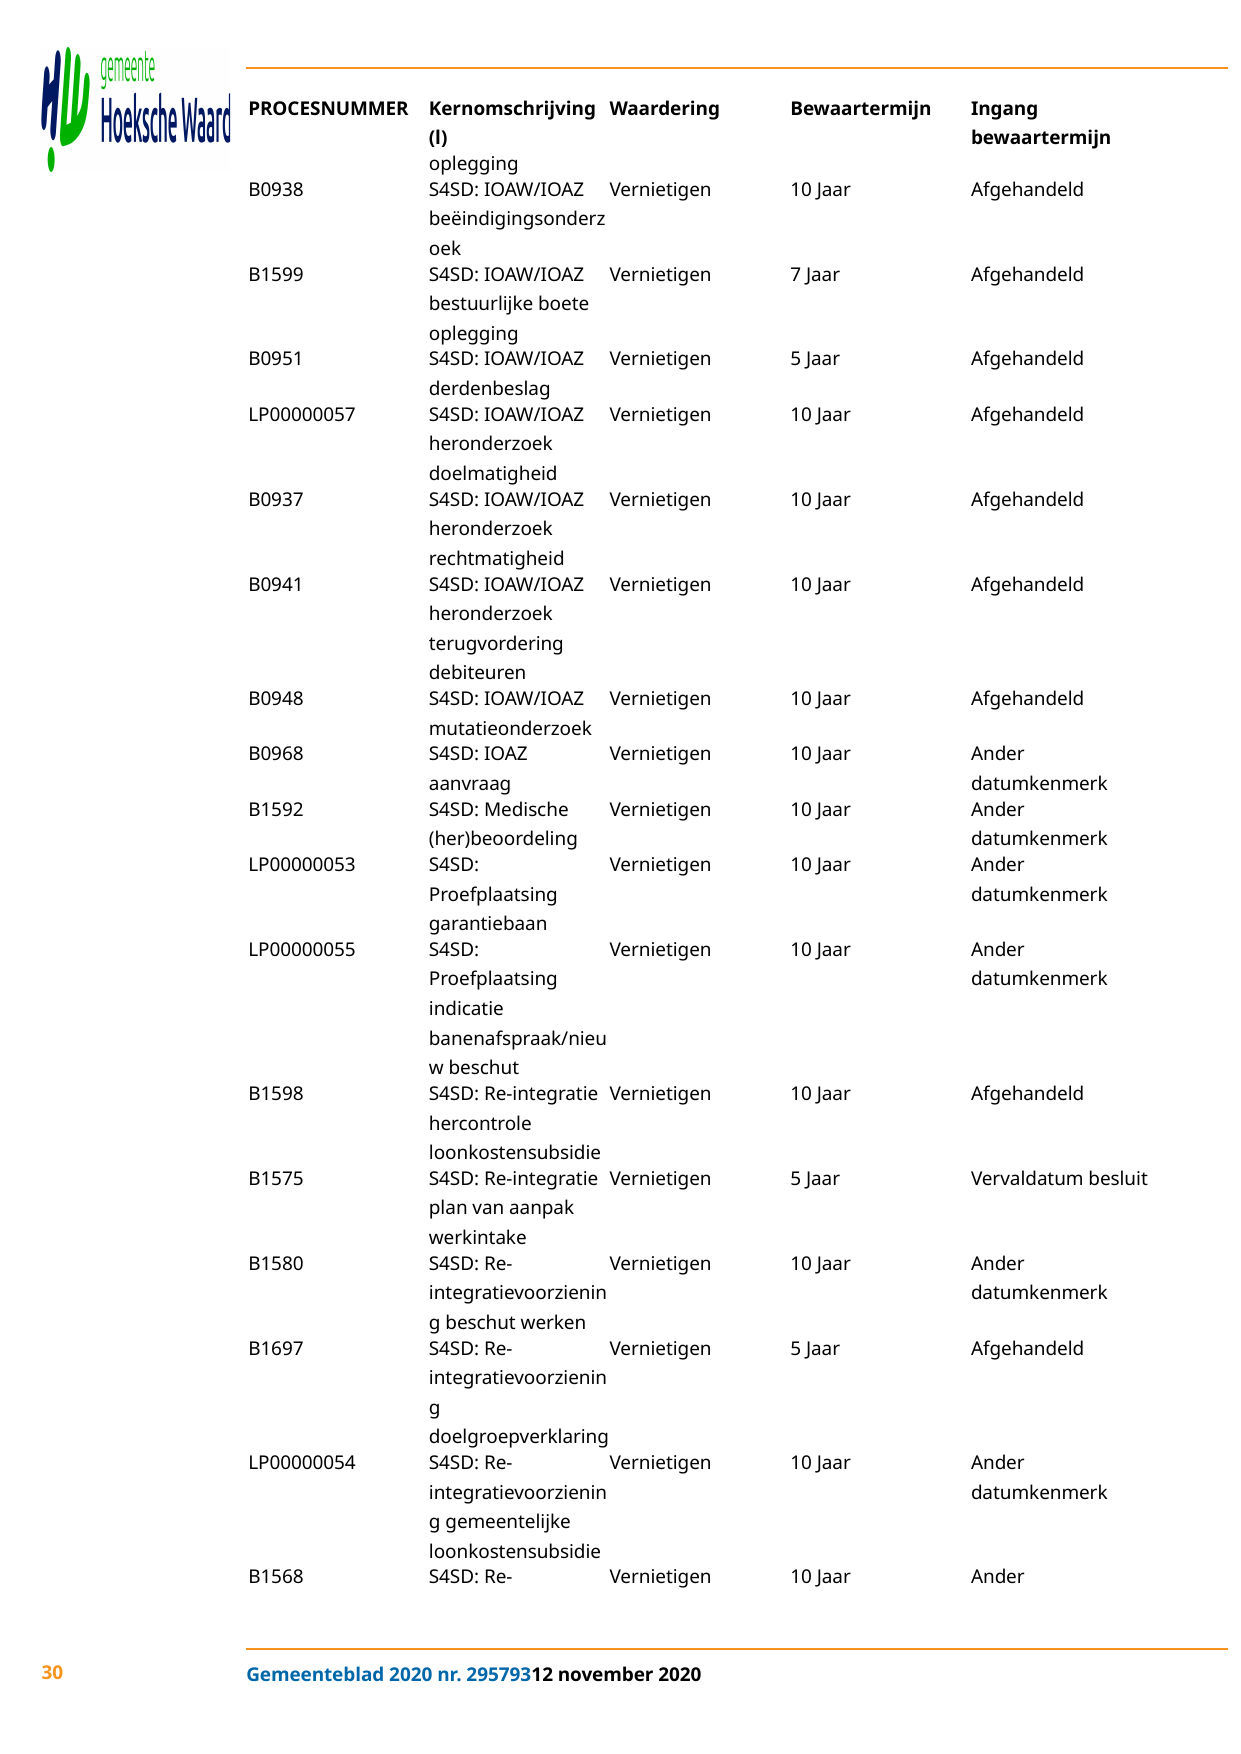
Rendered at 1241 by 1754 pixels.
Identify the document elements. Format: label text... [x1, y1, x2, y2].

table_cell Afgehandeld [971, 571, 1152, 685]
table_cell S4SD: IOAW/IOAZ bestuurlijke boete oplegging [429, 261, 609, 346]
table_cell Ander datumkenmerk [971, 936, 1152, 1080]
table_cell 5 Jaar [790, 1165, 971, 1250]
table_cell [971, 150, 1152, 176]
table_cell 10 Jaar [790, 741, 971, 796]
table_cell 10 Jaar [790, 936, 971, 1080]
table_cell B1598 [248, 1080, 429, 1165]
table_cell B0941 [248, 571, 429, 685]
table_cell B1592 [248, 796, 429, 851]
table_cell B1568 [248, 1564, 429, 1589]
table_cell 5 Jaar [790, 346, 971, 401]
table_cell Afgehandeld [971, 176, 1152, 261]
table_header Ingang bewaartermijn [971, 95, 1152, 150]
table_cell Afgehandeld [971, 346, 1152, 401]
table_cell B1580 [248, 1250, 429, 1335]
table_cell LP00000053 [248, 851, 429, 936]
table_cell S4SD: IOAW/IOAZ beëindigingsonderzoek [429, 176, 609, 261]
table_cell Ander datumkenmerk [971, 796, 1152, 851]
table_header Waardering [609, 95, 790, 150]
table_cell S4SD: IOAW/IOAZ heronderzoek doelmatigheid [429, 401, 609, 486]
table_cell 10 Jaar [790, 571, 971, 685]
table_cell 7 Jaar [790, 261, 971, 346]
table_cell Vernietigen [609, 796, 790, 851]
table_cell Vernietigen [609, 486, 790, 571]
table_cell S4SD: Re-integratie hercontrole loonkostensubsidie [429, 1080, 609, 1165]
table_cell Vervaldatum besluit [971, 1165, 1152, 1250]
table_cell [790, 150, 971, 176]
table_cell Ander datumkenmerk [971, 1449, 1152, 1564]
table_cell Vernietigen [609, 936, 790, 1080]
table_cell Vernietigen [609, 1080, 790, 1165]
table_cell B0937 [248, 486, 429, 571]
table_cell Afgehandeld [971, 685, 1152, 741]
table_header Bewaartermijn [790, 95, 971, 150]
table_cell S4SD: IOAZ aanvraag [429, 741, 609, 796]
table_cell oplegging [429, 150, 609, 176]
table_cell B1697 [248, 1335, 429, 1449]
table_cell Vernietigen [609, 685, 790, 741]
table_cell S4SD: Proefplaatsing garantiebaan [429, 851, 609, 936]
table_cell Vernietigen [609, 401, 790, 486]
table_cell S4SD: IOAW/IOAZ heronderzoek terugvordering debiteuren [429, 571, 609, 685]
table_cell Vernietigen [609, 261, 790, 346]
table_cell Afgehandeld [971, 1335, 1152, 1449]
table_cell Vernietigen [609, 851, 790, 936]
table_cell S4SD: IOAW/IOAZ heronderzoek rechtmatigheid [429, 486, 609, 571]
table_cell S4SD: Re-integratievoorziening beschut werken [429, 1250, 609, 1335]
table_cell LP00000055 [248, 936, 429, 1080]
table_cell Vernietigen [609, 1564, 790, 1589]
table_cell B1575 [248, 1165, 429, 1250]
table_cell 10 Jaar [790, 1449, 971, 1564]
table_cell S4SD: Re- [429, 1564, 609, 1589]
table_cell B0948 [248, 685, 429, 741]
table_cell Vernietigen [609, 346, 790, 401]
table_cell [609, 150, 790, 176]
table_cell 10 Jaar [790, 1080, 971, 1165]
table_header PROCESNUMMER [248, 95, 429, 150]
table_cell 10 Jaar [790, 685, 971, 741]
table_cell B0938 [248, 176, 429, 261]
table_cell Ander datumkenmerk [971, 741, 1152, 796]
table_header Kernomschrijving (l) [429, 95, 609, 150]
table_cell 10 Jaar [790, 1564, 971, 1589]
table_cell LP00000057 [248, 401, 429, 486]
table_cell B1599 [248, 261, 429, 346]
table_cell Vernietigen [609, 1335, 790, 1449]
table_cell Ander datumkenmerk [971, 851, 1152, 936]
table_cell B0968 [248, 741, 429, 796]
table_cell Vernietigen [609, 1165, 790, 1250]
table_cell Afgehandeld [971, 1080, 1152, 1165]
table_cell [248, 150, 429, 176]
table_cell Vernietigen [609, 1250, 790, 1335]
table_cell Afgehandeld [971, 401, 1152, 486]
table_cell S4SD: Re-integratievoorziening gemeentelijke loonkostensubsidie [429, 1449, 609, 1564]
picture [41, 47, 231, 172]
table_cell 10 Jaar [790, 851, 971, 936]
table_cell 10 Jaar [790, 176, 971, 261]
table_cell B0951 [248, 346, 429, 401]
table_cell Vernietigen [609, 741, 790, 796]
table_cell Afgehandeld [971, 261, 1152, 346]
table_cell Ander [971, 1564, 1152, 1589]
table_cell Afgehandeld [971, 486, 1152, 571]
table_cell S4SD: IOAW/IOAZ derdenbeslag [429, 346, 609, 401]
table_cell S4SD: Re-integratievoorziening doelgroepverklaring [429, 1335, 609, 1449]
table_cell S4SD: Re-integratie plan van aanpak werkintake [429, 1165, 609, 1250]
table_cell 5 Jaar [790, 1335, 971, 1449]
table_cell S4SD: Proefplaatsing indicatie banenafspraak/nieuw beschut [429, 936, 609, 1080]
table_cell 10 Jaar [790, 401, 971, 486]
table_cell LP00000054 [248, 1449, 429, 1564]
table_cell Vernietigen [609, 1449, 790, 1564]
table_cell 10 Jaar [790, 1250, 971, 1335]
table_cell 10 Jaar [790, 796, 971, 851]
table_cell Ander datumkenmerk [971, 1250, 1152, 1335]
table_cell Vernietigen [609, 176, 790, 261]
table_cell Vernietigen [609, 571, 790, 685]
table_cell S4SD: IOAW/IOAZ mutatieonderzoek [429, 685, 609, 741]
table_cell S4SD: Medische (her)beoordeling [429, 796, 609, 851]
table_cell 10 Jaar [790, 486, 971, 571]
